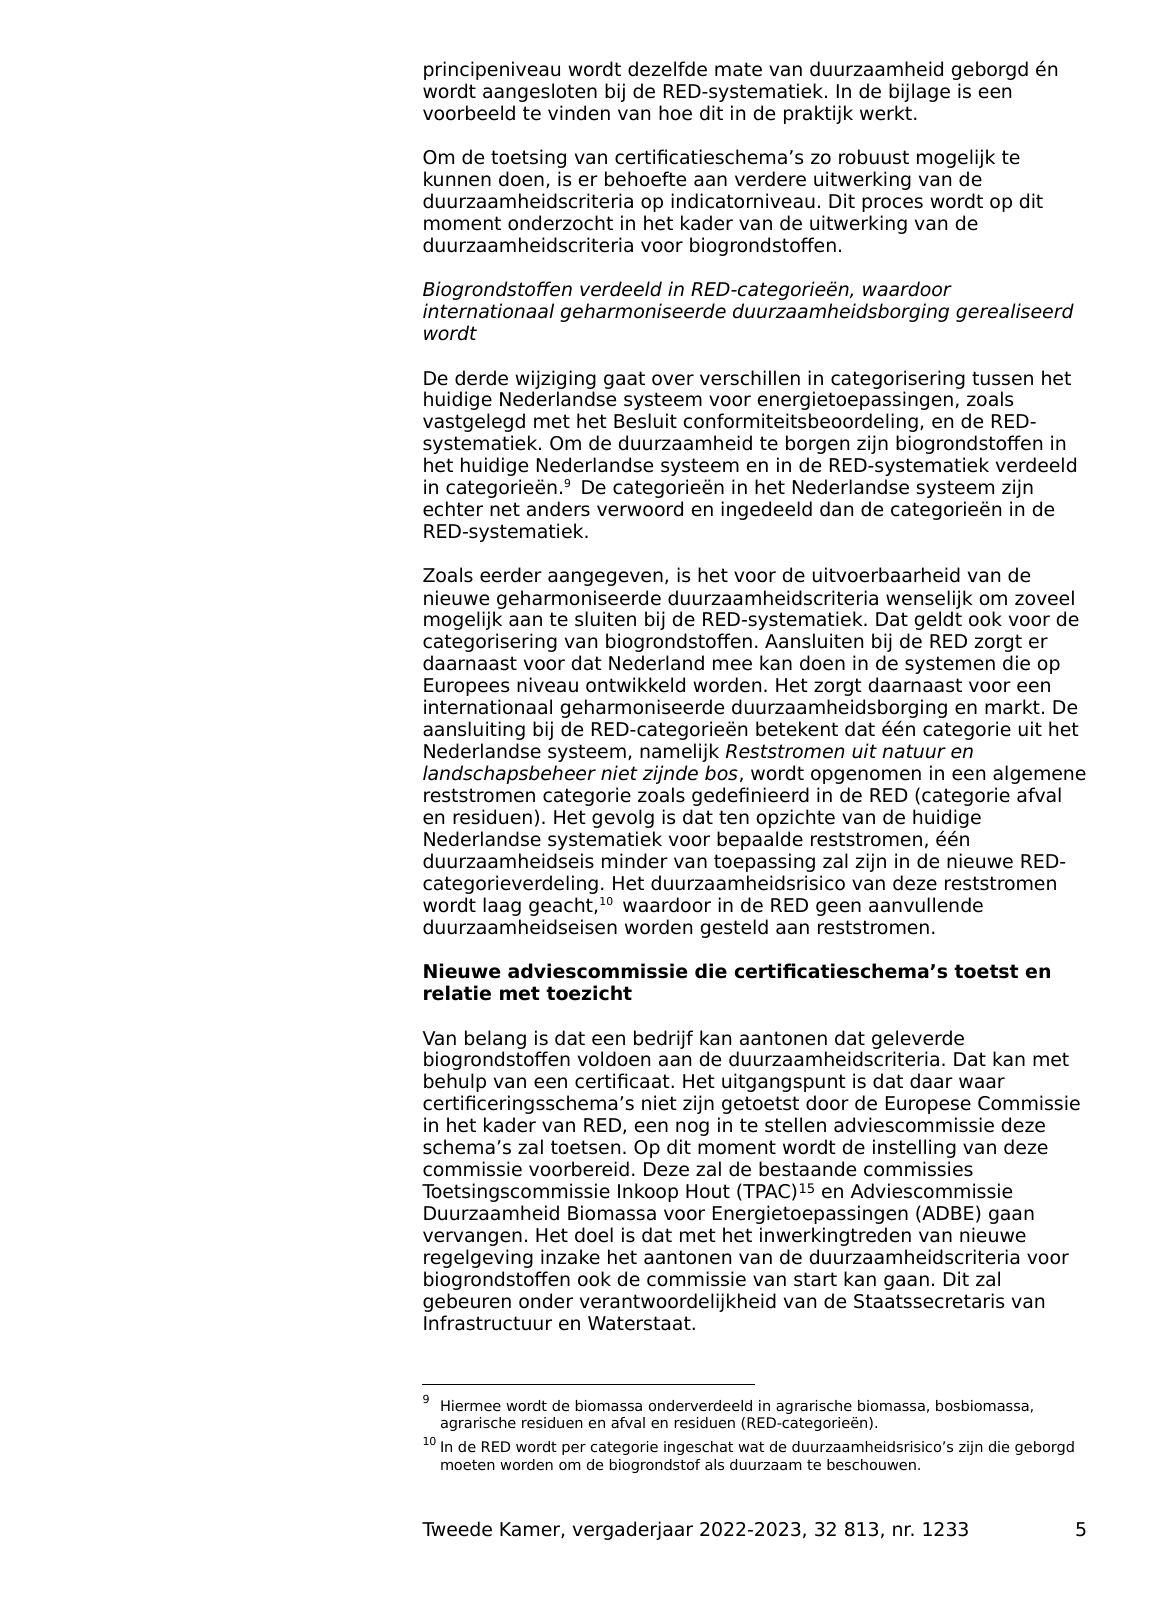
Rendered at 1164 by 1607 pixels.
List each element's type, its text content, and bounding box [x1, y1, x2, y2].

text De derde wijziging gaat over verschillen in categorisering tussen het huidige Nederlandse systeem voor energietoepassingen, zoals vastgelegd met het Besluit conformiteitsbeoordeling, en de RED-systematiek. Om de duurzaamheid te borgen zijn biogrondstoffen in het huidige Nederlandse systeem en in de RED-systematiek verdeeld in categorieën. De categorieën in het Nederlandse systeem zijn echter net anders verwoord en ingedeeld dan de categorieën in de RED-systematiek. [422, 367, 1087, 543]
text Zoals eerder aangegeven, is het voor de uitvoerbaarheid van de nieuwe geharmoniseerde duurzaamheidscriteria wenselijk om zoveel mogelijk aan te sluiten bij de RED-systematiek. Dat geldt ook voor de categorisering van biogrondstoffen. Aansluiten bij de RED zorgt er daarnaast voor dat Nederland mee kan doen in de systemen die op Europees niveau ontwikkeld worden. Het zorgt daarnaast voor een internationaal geharmoniseerde duurzaamheidsborging en markt. De aansluiting bij de RED-categorieën betekent dat één categorie uit het Nederlandse systeem, namelijk Reststromen uit natuur en landschapsbeheer niet zijnde bos, wordt opgenomen in een algemene reststromen categorie zoals gedefinieerd in de RED (categorie afval en residuen). Het gevolg is dat ten opzichte van de huidige Nederlandse systematiek voor bepaalde reststromen, één duurzaamheidseis minder van toepassing zal zijn in de nieuwe RED-categorieverdeling. Het duurzaamheidsrisico van deze reststromen wordt laag geacht, waardoor in de RED geen aanvullende duurzaamheidseisen worden gesteld aan reststromen. [422, 565, 1087, 939]
text Hiermee wordt de biomassa onderverdeeld in agrarische biomassa, bosbiomassa, agrarische residuen en afval en residuen (RED-categorieën). [422, 1393, 1087, 1432]
text Om de toetsing van certificatieschema’s zo robuust mogelijk te kunnen doen, is er behoefte aan verdere uitwerking van de duurzaamheidscriteria op indicatorniveau. Dit proces wordt op dit moment onderzocht in het kader van de uitwerking van de duurzaamheidscriteria voor biogrondstoffen. [422, 147, 1087, 257]
subtitle Biogrondstoffen verdeeld in RED-categorieën, waardoor internationaal geharmoniseerde duurzaamheidsborging gerealiseerd wordt [422, 279, 1087, 345]
text principeniveau wordt dezelfde mate van duurzaamheid geborgd én wordt aangesloten bij de RED-systematiek. In de bijlage is een voorbeeld te vinden van hoe dit in de praktijk werkt. [422, 59, 1087, 125]
subtitle Nieuwe adviescommissie die certificatieschema’s toetst en relatie met toezicht [422, 961, 1087, 1005]
text In de RED wordt per categorie ingeschat wat de duurzaamheidsrisico’s zijn die geborgd moeten worden om de biogrondstof als duurzaam te beschouwen. [422, 1435, 1087, 1474]
text Van belang is dat een bedrijf kan aantonen dat geleverde biogrondstoffen voldoen aan de duurzaamheidscriteria. Dat kan met behulp van een certificaat. Het uitgangspunt is dat daar waar certificeringsschema’s niet zijn getoetst door de Europese Commissie in het kader van RED, een nog in te stellen adviescommissie deze schema’s zal toetsen. Op dit moment wordt de instelling van deze commissie voorbereid. Deze zal de bestaande commissies Toetsingscommissie Inkoop Hout (TPAC)15 en Adviescommissie Duurzaamheid Biomassa voor Energietoepassingen (ADBE) gaan vervangen. Het doel is dat met het inwerkingtreden van nieuwe regelgeving inzake het aantonen van de duurzaamheidscriteria voor biogrondstoffen ook de commissie van start kan gaan. Dit zal gebeuren onder verantwoordelijkheid van de Staatssecretaris van Infrastructuur en Waterstaat. [422, 1027, 1087, 1335]
